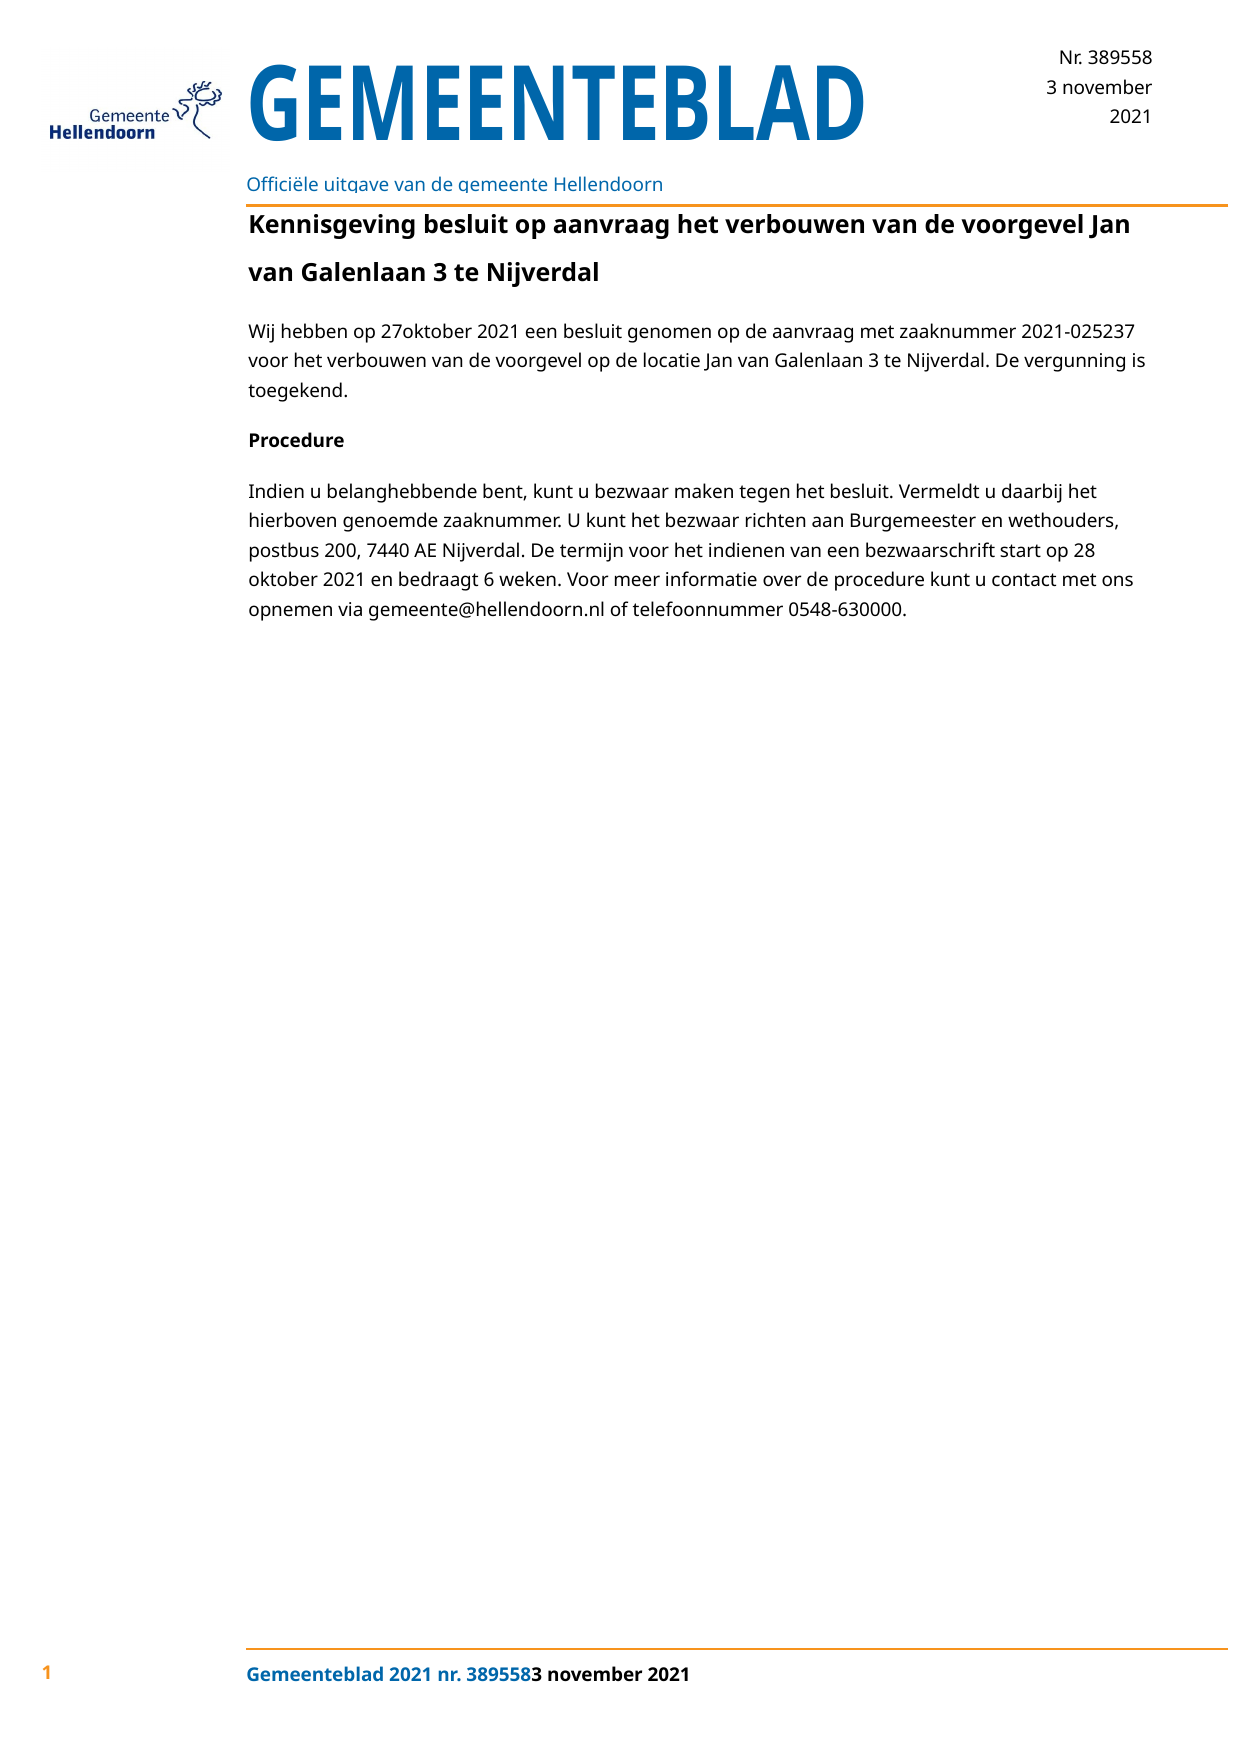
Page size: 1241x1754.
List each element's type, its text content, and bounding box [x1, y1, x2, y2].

picture [41, 47, 231, 172]
text Wij hebben op 27oktober 2021 een besluit genomen op de aanvraag met zaaknummer 2021-025237 voor het verbouwen van de voorgevel op de locatie Jan van Galenlaan 3 te Nijverdal. De vergunning is toegekend. [248, 318, 1152, 403]
text Procedure [248, 427, 1152, 453]
text Indien u belanghebbende bent, kunt u bezwaar maken tegen het besluit. Vermeldt u daarbij het hierboven genoemde zaaknummer. U kunt het bezwaar richten aan Burgemeester en wethouders, postbus 200, 7440 AE Nijverdal. De termijn voor het indienen van een bezwaarschrift start op 28 oktober 2021 en bedraagt 6 weken. Voor meer informatie over de procedure kunt u contact met ons opnemen via gemeente@hellendoorn.nl of telefoonnummer 0548-630000. [248, 478, 1152, 622]
text Kennisgeving besluit op aanvraag het verbouwen van de voorgevel Jan van Galenlaan 3 te Nijverdal [248, 207, 1152, 288]
